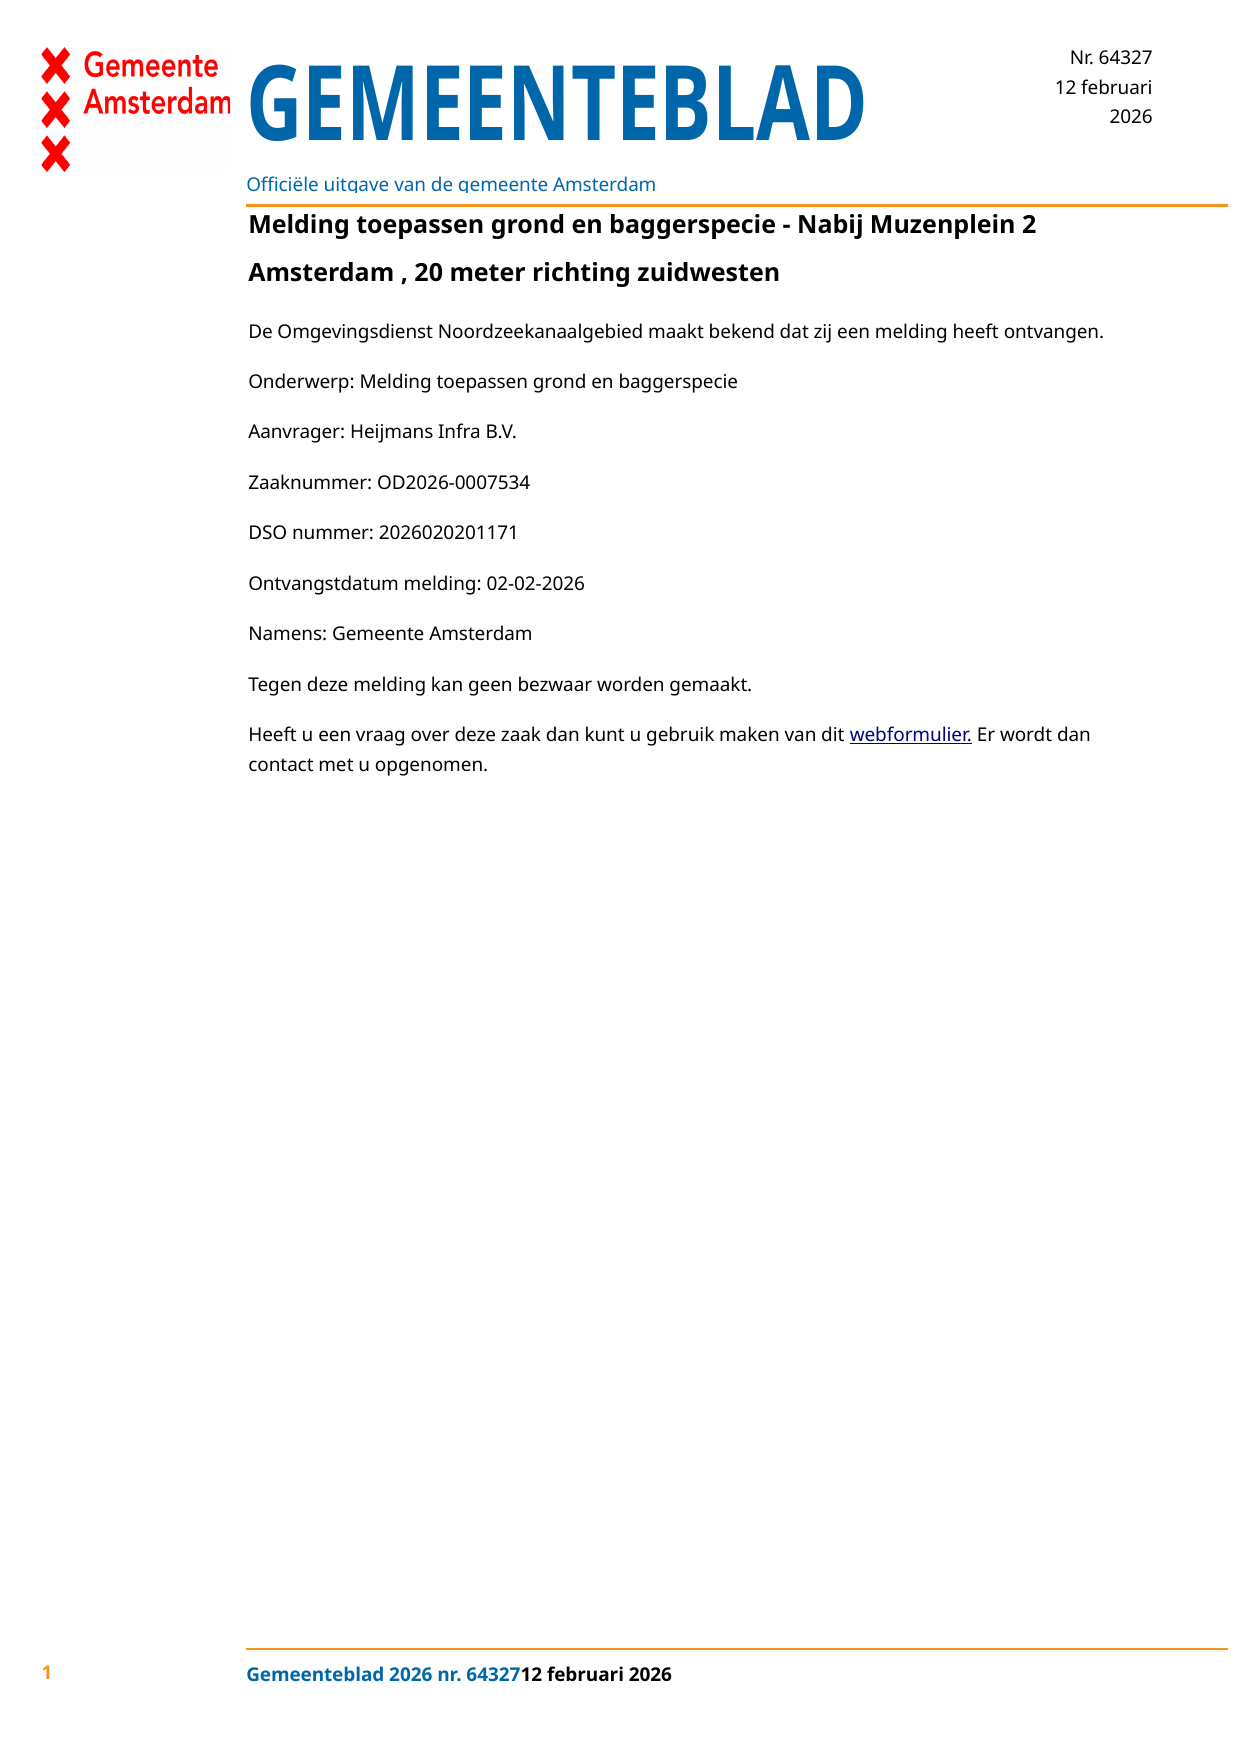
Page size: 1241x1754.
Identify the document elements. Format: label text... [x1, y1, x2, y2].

picture [41, 47, 231, 172]
text DSO nummer: 2026020201171 [248, 519, 1152, 545]
text Namens: Gemeente Amsterdam [248, 620, 1152, 646]
text Ontvangstdatum melding: 02-02-2026 [248, 570, 1152, 596]
text Onderwerp: Melding toepassen grond en baggerspecie [248, 368, 1152, 394]
text Zaaknummer: OD2026-0007534 [248, 469, 1152, 495]
text Tegen deze melding kan geen bezwaar worden gemaakt. [248, 671, 1152, 697]
text De Omgevingsdienst Noordzeekanaalgebied maakt bekend dat zij een melding heeft ontvangen. [248, 318, 1152, 344]
text Aanvrager: Heijmans Infra B.V. [248, 419, 1152, 444]
text Heeft u een vraag over deze zaak dan kunt u gebruik maken van dit webformulier. Er wordt dan contact met u opgenomen. [248, 721, 1152, 777]
text Melding toepassen grond en baggerspecie - Nabij Muzenplein 2 Amsterdam , 20 meter richting zuidwesten [248, 207, 1152, 288]
